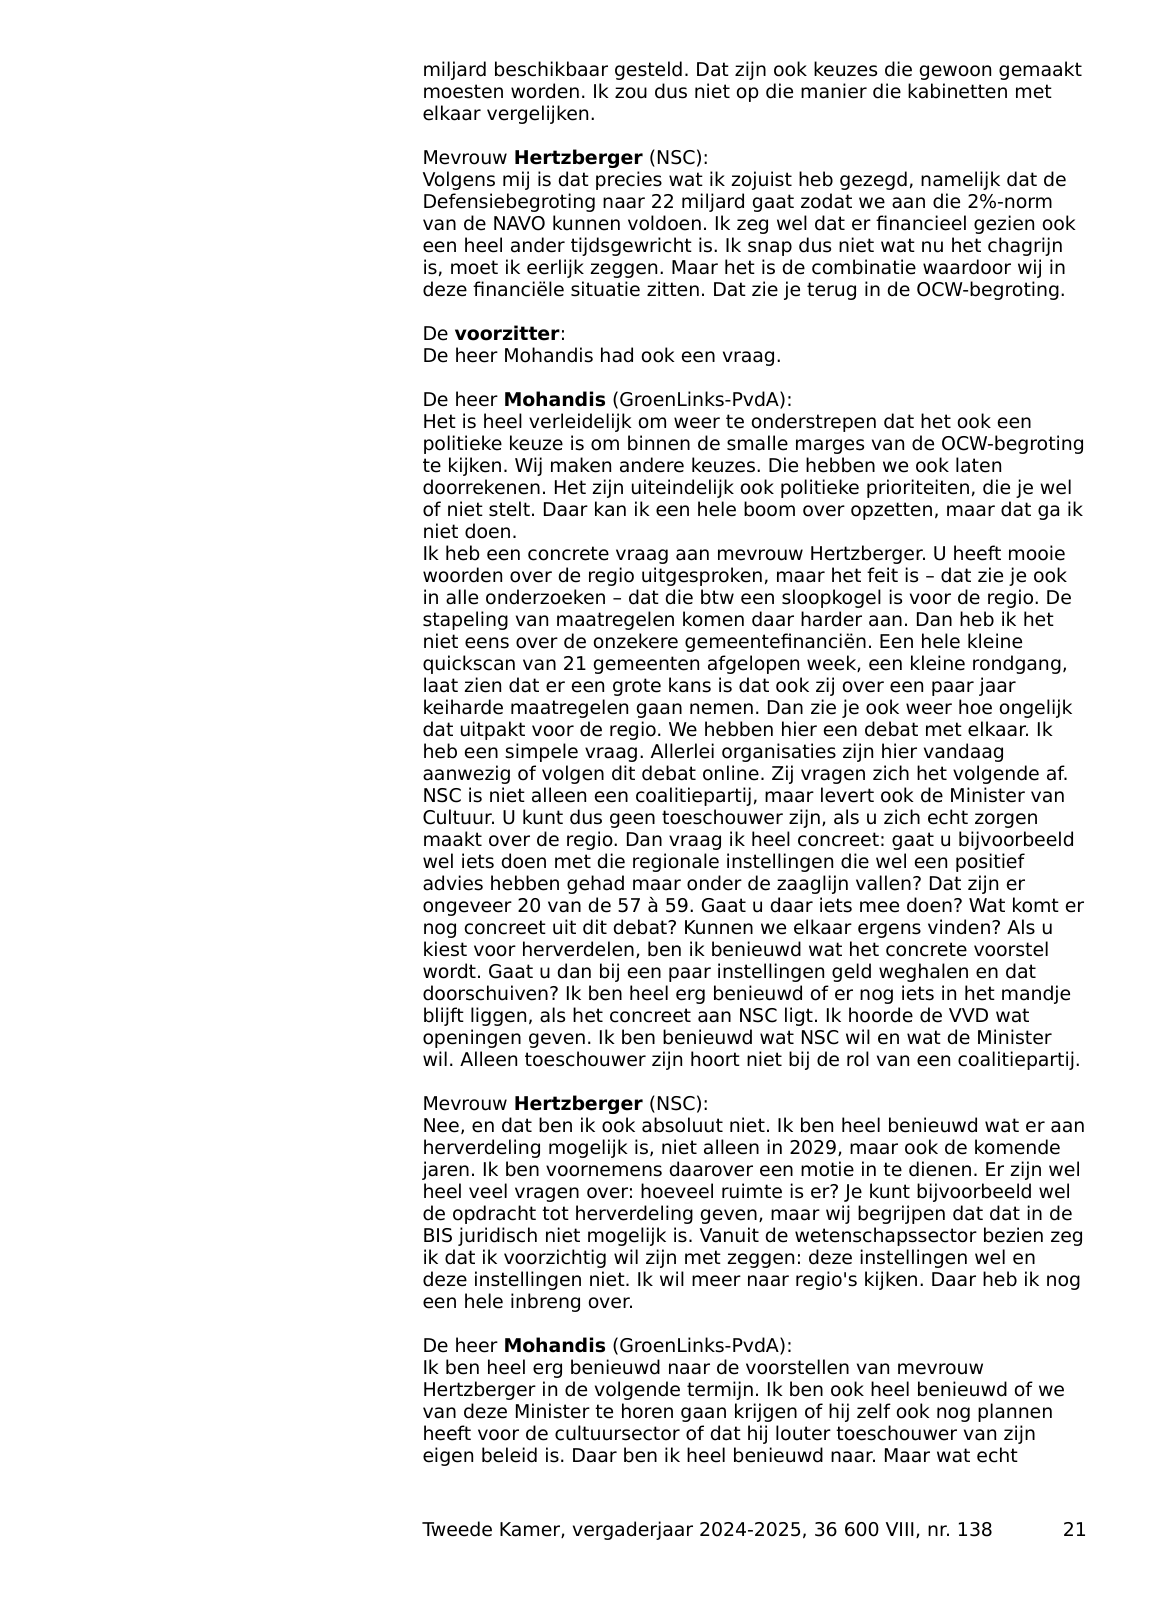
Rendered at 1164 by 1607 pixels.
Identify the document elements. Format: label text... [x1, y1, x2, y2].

text De heer Mohandis had ook een vraag. [422, 345, 1087, 367]
text miljard beschikbaar gesteld. Dat zijn ook keuzes die gewoon gemaakt moesten worden. Ik zou dus niet op die manier die kabinetten met elkaar vergelijken. [422, 59, 1087, 125]
text Ik ben heel erg benieuwd naar de voorstellen van mevrouw Hertzberger in de volgende termijn. Ik ben ook heel benieuwd of we van deze Minister te horen gaan krijgen of hij zelf ook nog plannen heeft voor de cultuursector of dat hij louter toeschouwer van zijn eigen beleid is. Daar ben ik heel benieuwd naar. Maar wat echt [422, 1357, 1087, 1467]
text De heer Mohandis (GroenLinks-PvdA): [422, 389, 1087, 411]
text De voorzitter: [422, 323, 1087, 345]
text De heer Mohandis (GroenLinks-PvdA): [422, 1335, 1087, 1357]
text Ik heb een concrete vraag aan mevrouw Hertzberger. U heeft mooie woorden over de regio uitgesproken, maar het feit is – dat zie je ook in alle onderzoeken – dat die btw een sloopkogel is voor de regio. De stapeling van maatregelen komen daar harder aan. Dan heb ik het niet eens over de onzekere gemeentefinanciën. Een hele kleine quickscan van 21 gemeenten afgelopen week, een kleine rondgang, laat zien dat er een grote kans is dat ook zij over een paar jaar keiharde maatregelen gaan nemen. Dan zie je ook weer hoe ongelijk dat uitpakt voor de regio. We hebben hier een debat met elkaar. Ik heb een simpele vraag. Allerlei organisaties zijn hier vandaag aanwezig of volgen dit debat online. Zij vragen zich het volgende af. NSC is niet alleen een coalitiepartij, maar levert ook de Minister van Cultuur. U kunt dus geen toeschouwer zijn, als u zich echt zorgen maakt over de regio. Dan vraag ik heel concreet: gaat u bijvoorbeeld wel iets doen met die regionale instellingen die wel een positief advies hebben gehad maar onder de zaaglijn vallen? Dat zijn er ongeveer 20 van de 57 à 59. Gaat u daar iets mee doen? Wat komt er nog concreet uit dit debat? Kunnen we elkaar ergens vinden? Als u kiest voor herverdelen, ben ik benieuwd wat het concrete voorstel wordt. Gaat u dan bij een paar instellingen geld weghalen en dat doorschuiven? Ik ben heel erg benieuwd of er nog iets in het mandje blijft liggen, als het concreet aan NSC ligt. Ik hoorde de VVD wat openingen geven. Ik ben benieuwd wat NSC wil en wat de Minister wil. Alleen toeschouwer zijn hoort niet bij de rol van een coalitiepartij. [422, 543, 1087, 1071]
text Mevrouw Hertzberger (NSC): [422, 1093, 1087, 1115]
text Nee, en dat ben ik ook absoluut niet. Ik ben heel benieuwd wat er aan herverdeling mogelijk is, niet alleen in 2029, maar ook de komende jaren. Ik ben voornemens daarover een motie in te dienen. Er zijn wel heel veel vragen over: hoeveel ruimte is er? Je kunt bijvoorbeeld wel de opdracht tot herverdeling geven, maar wij begrijpen dat dat in de BIS juridisch niet mogelijk is. Vanuit de wetenschapssector bezien zeg ik dat ik voorzichtig wil zijn met zeggen: deze instellingen wel en deze instellingen niet. Ik wil meer naar regio's kijken. Daar heb ik nog een hele inbreng over. [422, 1115, 1087, 1313]
text Mevrouw Hertzberger (NSC): [422, 147, 1087, 169]
text Volgens mij is dat precies wat ik zojuist heb gezegd, namelijk dat de Defensiebegroting naar 22 miljard gaat zodat we aan die 2%-norm van de NAVO kunnen voldoen. Ik zeg wel dat er financieel gezien ook een heel ander tijdsgewricht is. Ik snap dus niet wat nu het chagrijn is, moet ik eerlijk zeggen. Maar het is de combinatie waardoor wij in deze financiële situatie zitten. Dat zie je terug in de OCW-begroting. [422, 169, 1087, 301]
text Het is heel verleidelijk om weer te onderstrepen dat het ook een politieke keuze is om binnen de smalle marges van de OCW-begroting te kijken. Wij maken andere keuzes. Die hebben we ook laten doorrekenen. Het zijn uiteindelijk ook politieke prioriteiten, die je wel of niet stelt. Daar kan ik een hele boom over opzetten, maar dat ga ik niet doen. [422, 411, 1087, 543]
